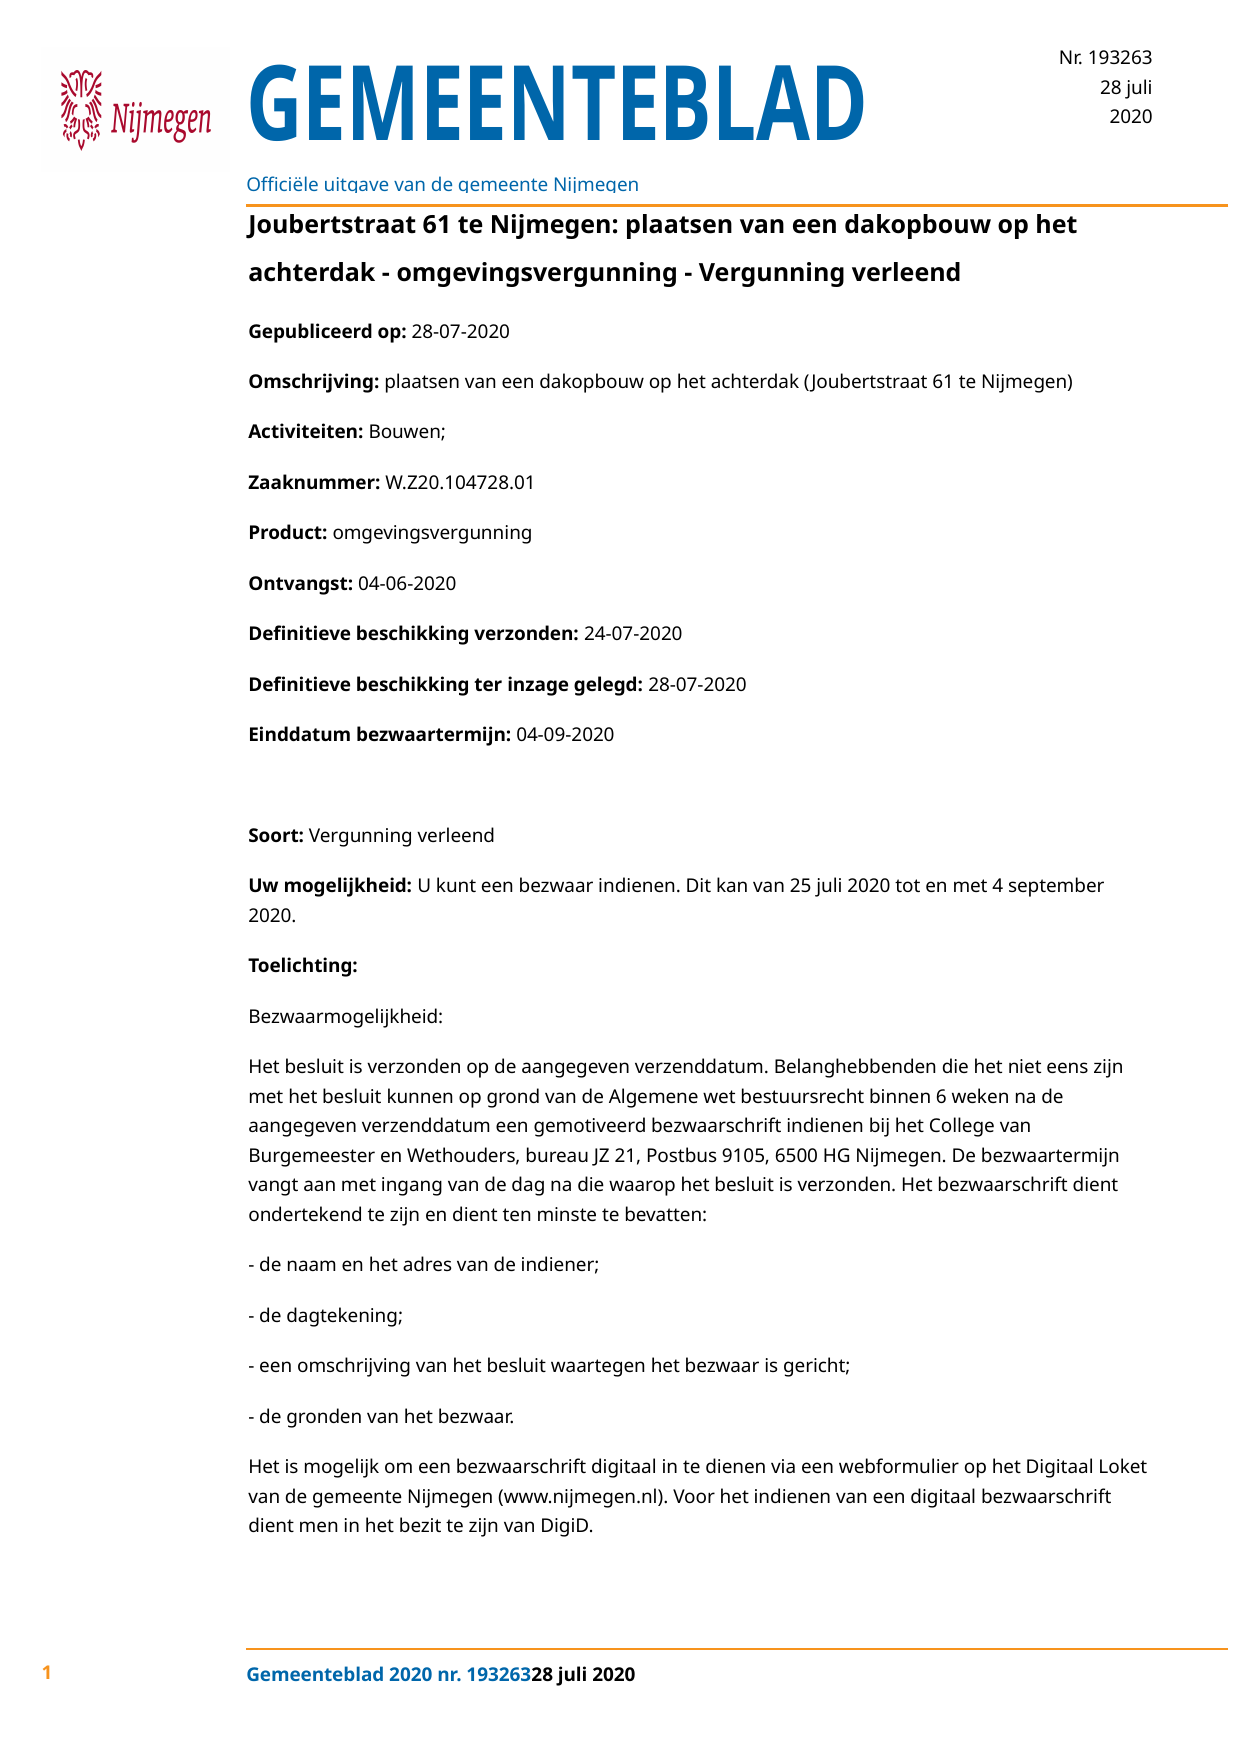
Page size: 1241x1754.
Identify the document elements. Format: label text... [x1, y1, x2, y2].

text Omschrijving: plaatsen van een dakopbouw op het achterdak (Joubertstraat 61 te Nijmegen) [248, 368, 1152, 394]
text Uw mogelijkheid: U kunt een bezwaar indienen. Dit kan van 25 juli 2020 tot en met 4 september 2020. [248, 872, 1152, 928]
text Ontvangst: 04-06-2020 [248, 570, 1152, 596]
text Zaaknummer: W.Z20.104728.01 [248, 469, 1152, 495]
picture [41, 47, 231, 172]
text - de gronden van het bezwaar. [248, 1403, 1152, 1429]
text Definitieve beschikking verzonden: 24-07-2020 [248, 620, 1152, 646]
text Soort: Vergunning verleend [248, 822, 1152, 848]
text Het besluit is verzonden op de aangegeven verzenddatum. Belanghebbenden die het niet eens zijn met het besluit kunnen op grond van de Algemene wet bestuursrecht binnen 6 weken na de aangegeven verzenddatum een gemotiveerd bezwaarschrift indienen bij het College van Burgemeester en Wethouders, bureau JZ 21, Postbus 9105, 6500 HG Nijmegen. De bezwaartermijn vangt aan met ingang van de dag na die waarop het besluit is verzonden. Het bezwaarschrift dient ondertekend te zijn en dient ten minste te bevatten: [248, 1053, 1152, 1227]
text Einddatum bezwaartermijn: 04-09-2020 [248, 721, 1152, 747]
text Activiteiten: Bouwen; [248, 419, 1152, 444]
text Joubertstraat 61 te Nijmegen: plaatsen van een dakopbouw op het achterdak - omgevingsvergunning - Vergunning verleend [248, 207, 1152, 288]
text Toelichting: [248, 952, 1152, 978]
text Het is mogelijk om een bezwaarschrift digitaal in te dienen via een webformulier op het Digitaal Loket van de gemeente Nijmegen (www.nijmegen.nl). Voor het indienen van een digitaal bezwaarschrift dient men in het bezit te zijn van DigiD. [248, 1453, 1152, 1538]
text Gepubliceerd op: 28-07-2020 [248, 318, 1152, 344]
text Definitieve beschikking ter inzage gelegd: 28-07-2020 [248, 671, 1152, 697]
text - de dagtekening; [248, 1302, 1152, 1328]
text - een omschrijving van het besluit waartegen het bezwaar is gericht; [248, 1352, 1152, 1378]
text Bezwaarmogelijkheid: [248, 1003, 1152, 1029]
text Product: omgevingsvergunning [248, 519, 1152, 545]
text - de naam en het adres van de indiener; [248, 1252, 1152, 1277]
